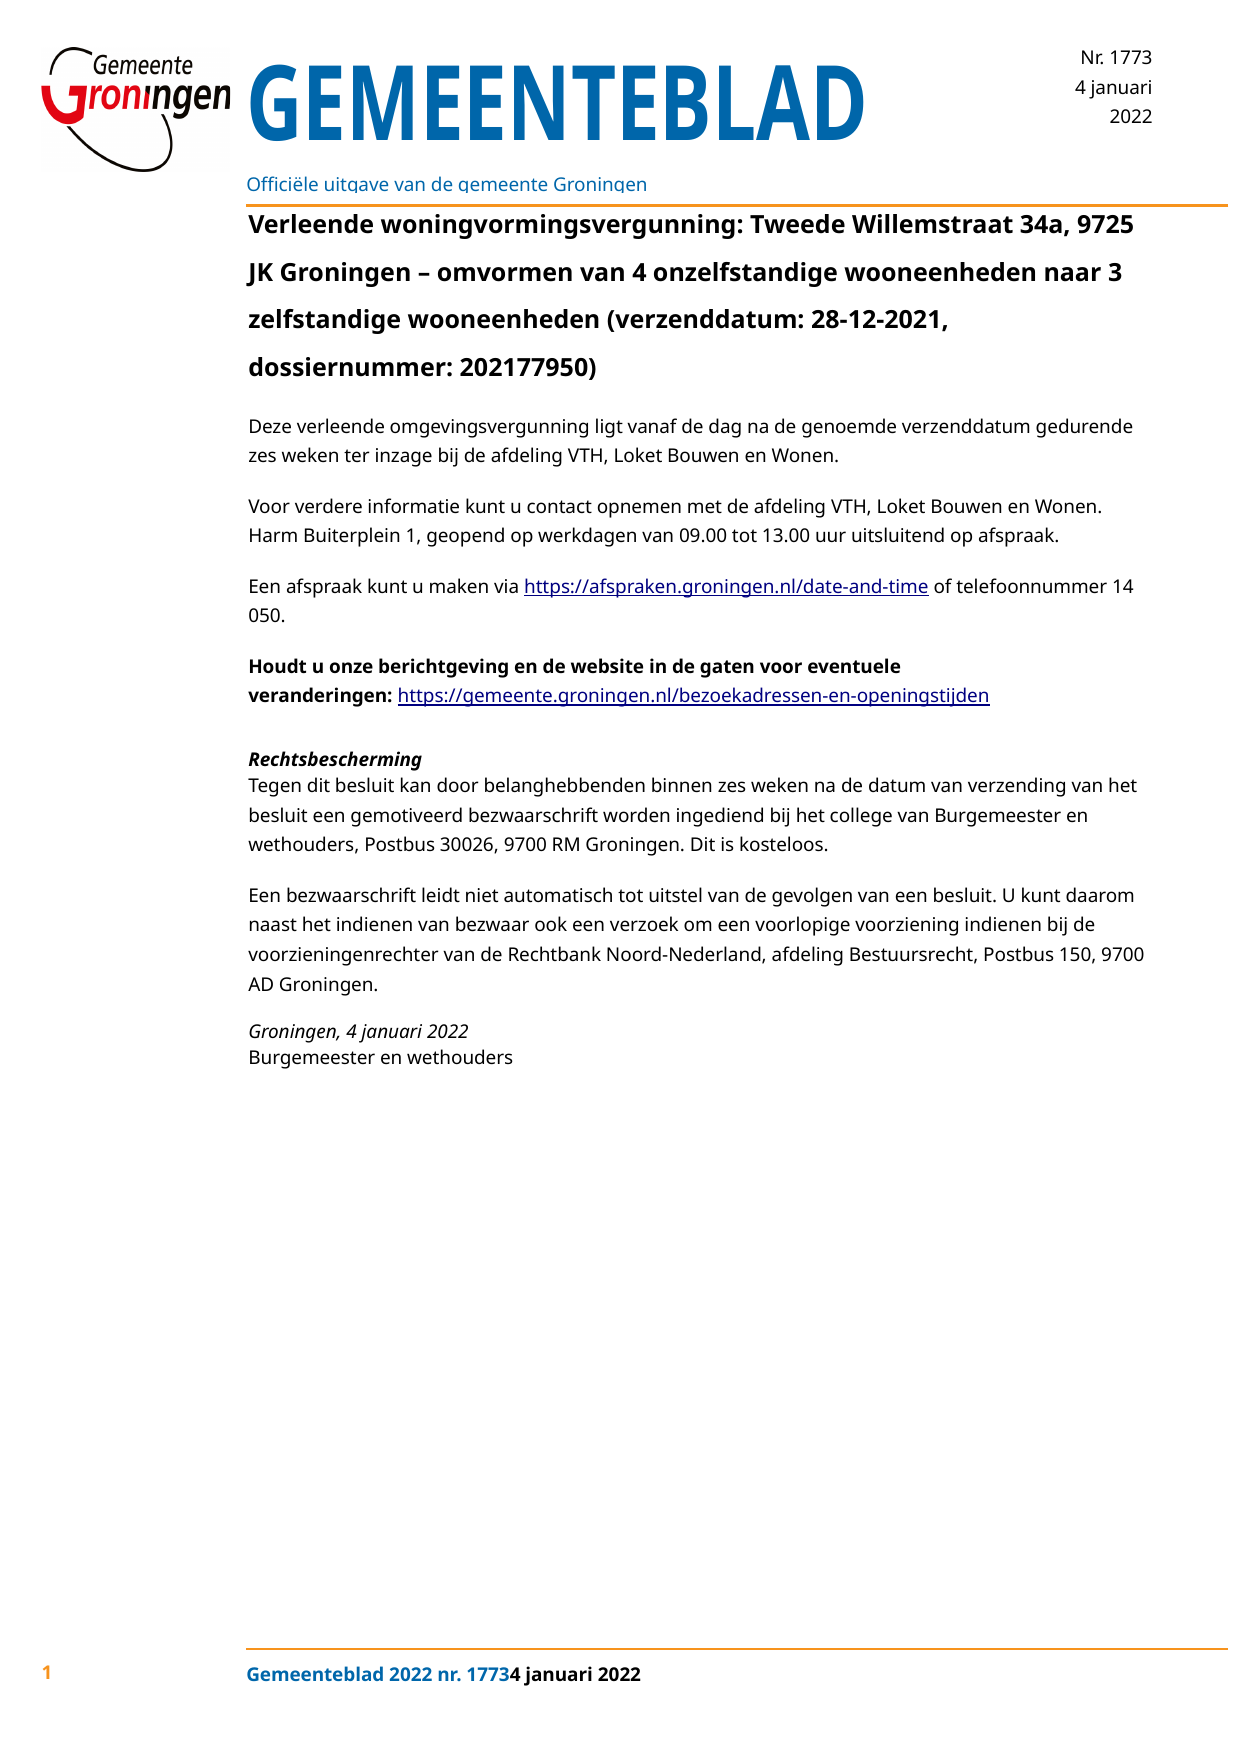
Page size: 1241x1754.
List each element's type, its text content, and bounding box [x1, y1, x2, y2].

text Rechtsbescherming [248, 747, 1152, 772]
text Een afspraak kunt u maken via https://afspraken.groningen.nl/date-and-time of telefoonnummer 14 050. [248, 573, 1152, 628]
text Een bezwaarschrift leidt niet automatisch tot uitstel van de gevolgen van een besluit. U kunt daarom naast het indienen van bezwaar ook een verzoek om een voorlopige voorziening indienen bij de voorzieningenrechter van de Rechtbank Noord-Nederland, afdeling Bestuursrecht, Postbus 150, 9700 AD Groningen. [248, 882, 1152, 996]
text Verleende woningvormingsvergunning: Tweede Willemstraat 34a, 9725 JK Groningen – omvormen van 4 onzelfstandige wooneenheden naar 3 zelfstandige wooneenheden (verzenddatum: 28-12-2021, dossiernummer: 202177950) [248, 207, 1152, 384]
picture [41, 47, 231, 172]
text Groningen, 4 januari 2022 [248, 1018, 1152, 1044]
text Tegen dit besluit kan door belanghebbenden binnen zes weken na de datum van verzending van het besluit een gemotiveerd bezwaarschrift worden ingediend bij het college van Burgemeester en wethouders, Postbus 30026, 9700 RM Groningen. Dit is kosteloos. [248, 772, 1152, 857]
text Houdt u onze berichtgeving en de website in de gaten voor eventuele veranderingen: https://gemeente.groningen.nl/bezoekadressen-en-openingstijden [248, 653, 1152, 708]
text Deze verleende omgevingsvergunning ligt vanaf de dag na de genoemde verzenddatum gedurende zes weken ter inzage bij de afdeling VTH, Loket Bouwen en Wonen. [248, 413, 1152, 468]
text Burgemeester en wethouders [248, 1044, 1152, 1070]
text Voor verdere informatie kunt u contact opnemen met de afdeling VTH, Loket Bouwen en Wonen. Harm Buiterplein 1, geopend op werkdagen van 09.00 tot 13.00 uur uitsluitend op afspraak. [248, 493, 1152, 548]
